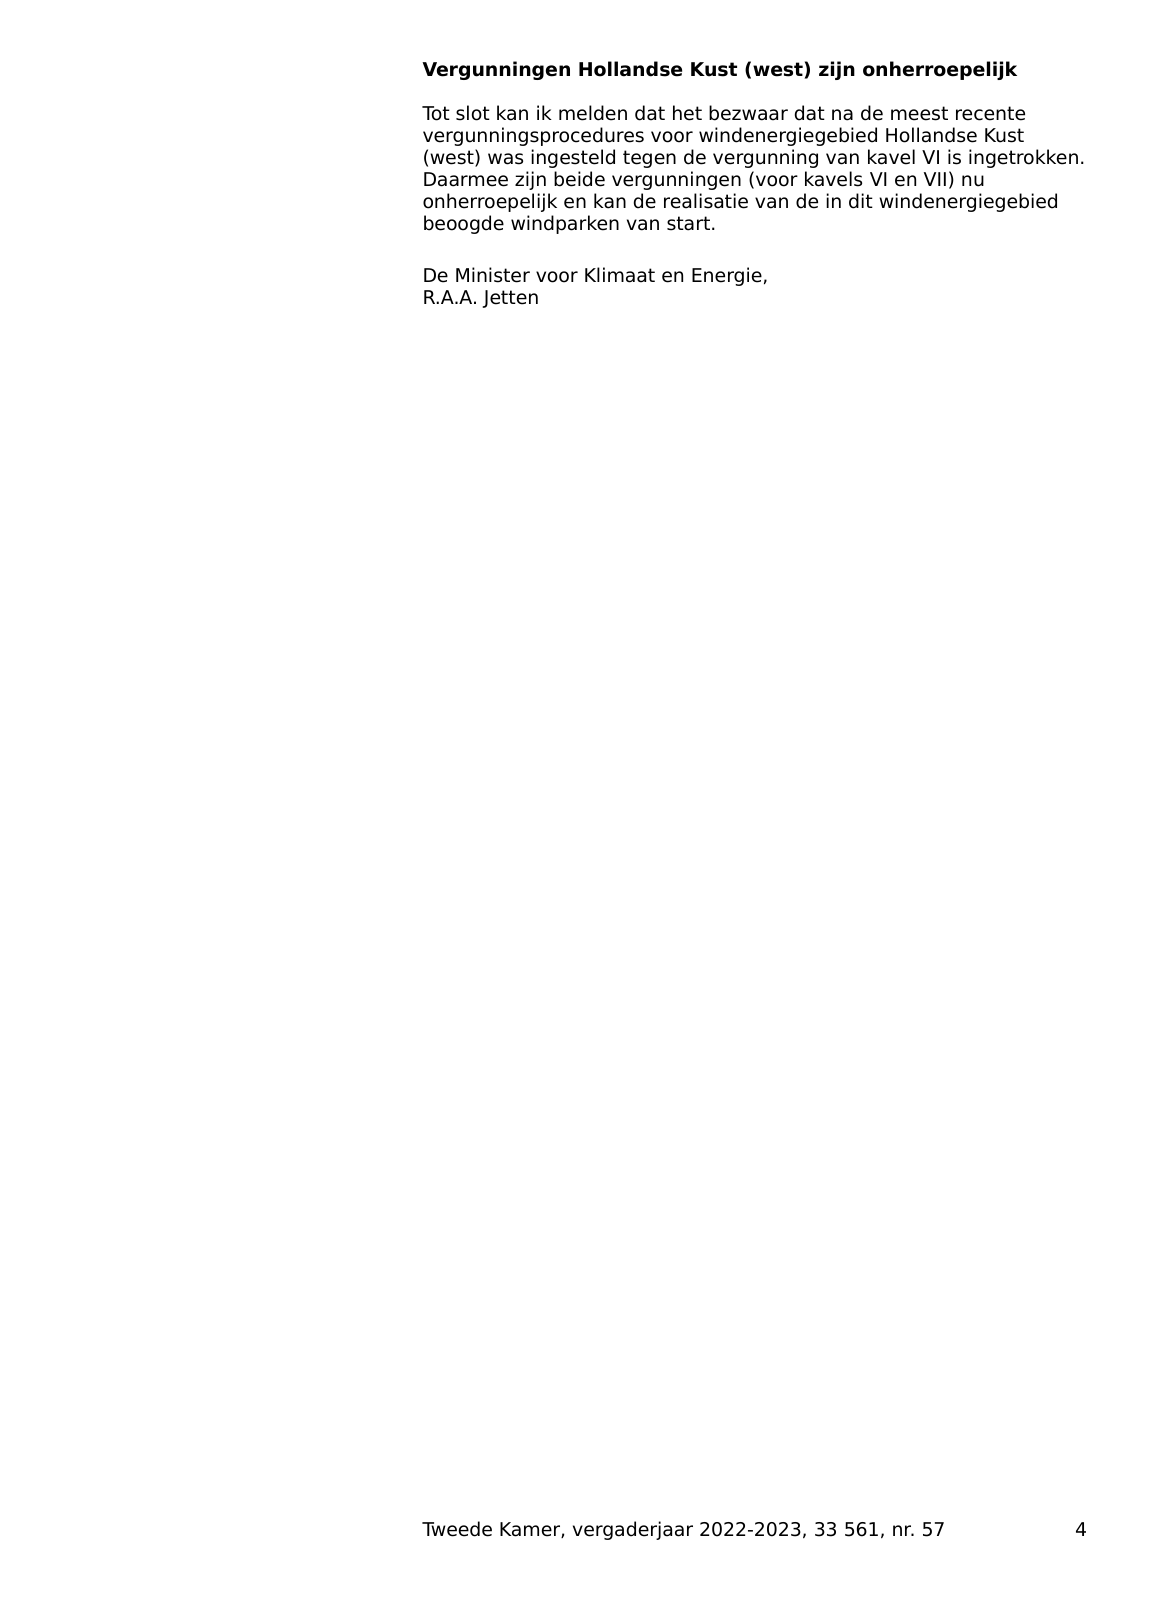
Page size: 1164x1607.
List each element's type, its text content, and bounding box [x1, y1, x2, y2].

text De Minister voor Klimaat en Energie, R.A.A. Jetten [422, 265, 1087, 309]
subtitle Vergunningen Hollandse Kust (west) zijn onherroepelijk [422, 59, 1087, 81]
text Tot slot kan ik melden dat het bezwaar dat na de meest recente vergunningsprocedures voor windenergiegebied Hollandse Kust (west) was ingesteld tegen de vergunning van kavel VI is ingetrokken. Daarmee zijn beide vergunningen (voor kavels VI en VII) nu onherroepelijk en kan de realisatie van de in dit windenergiegebied beoogde windparken van start. [422, 103, 1087, 235]
